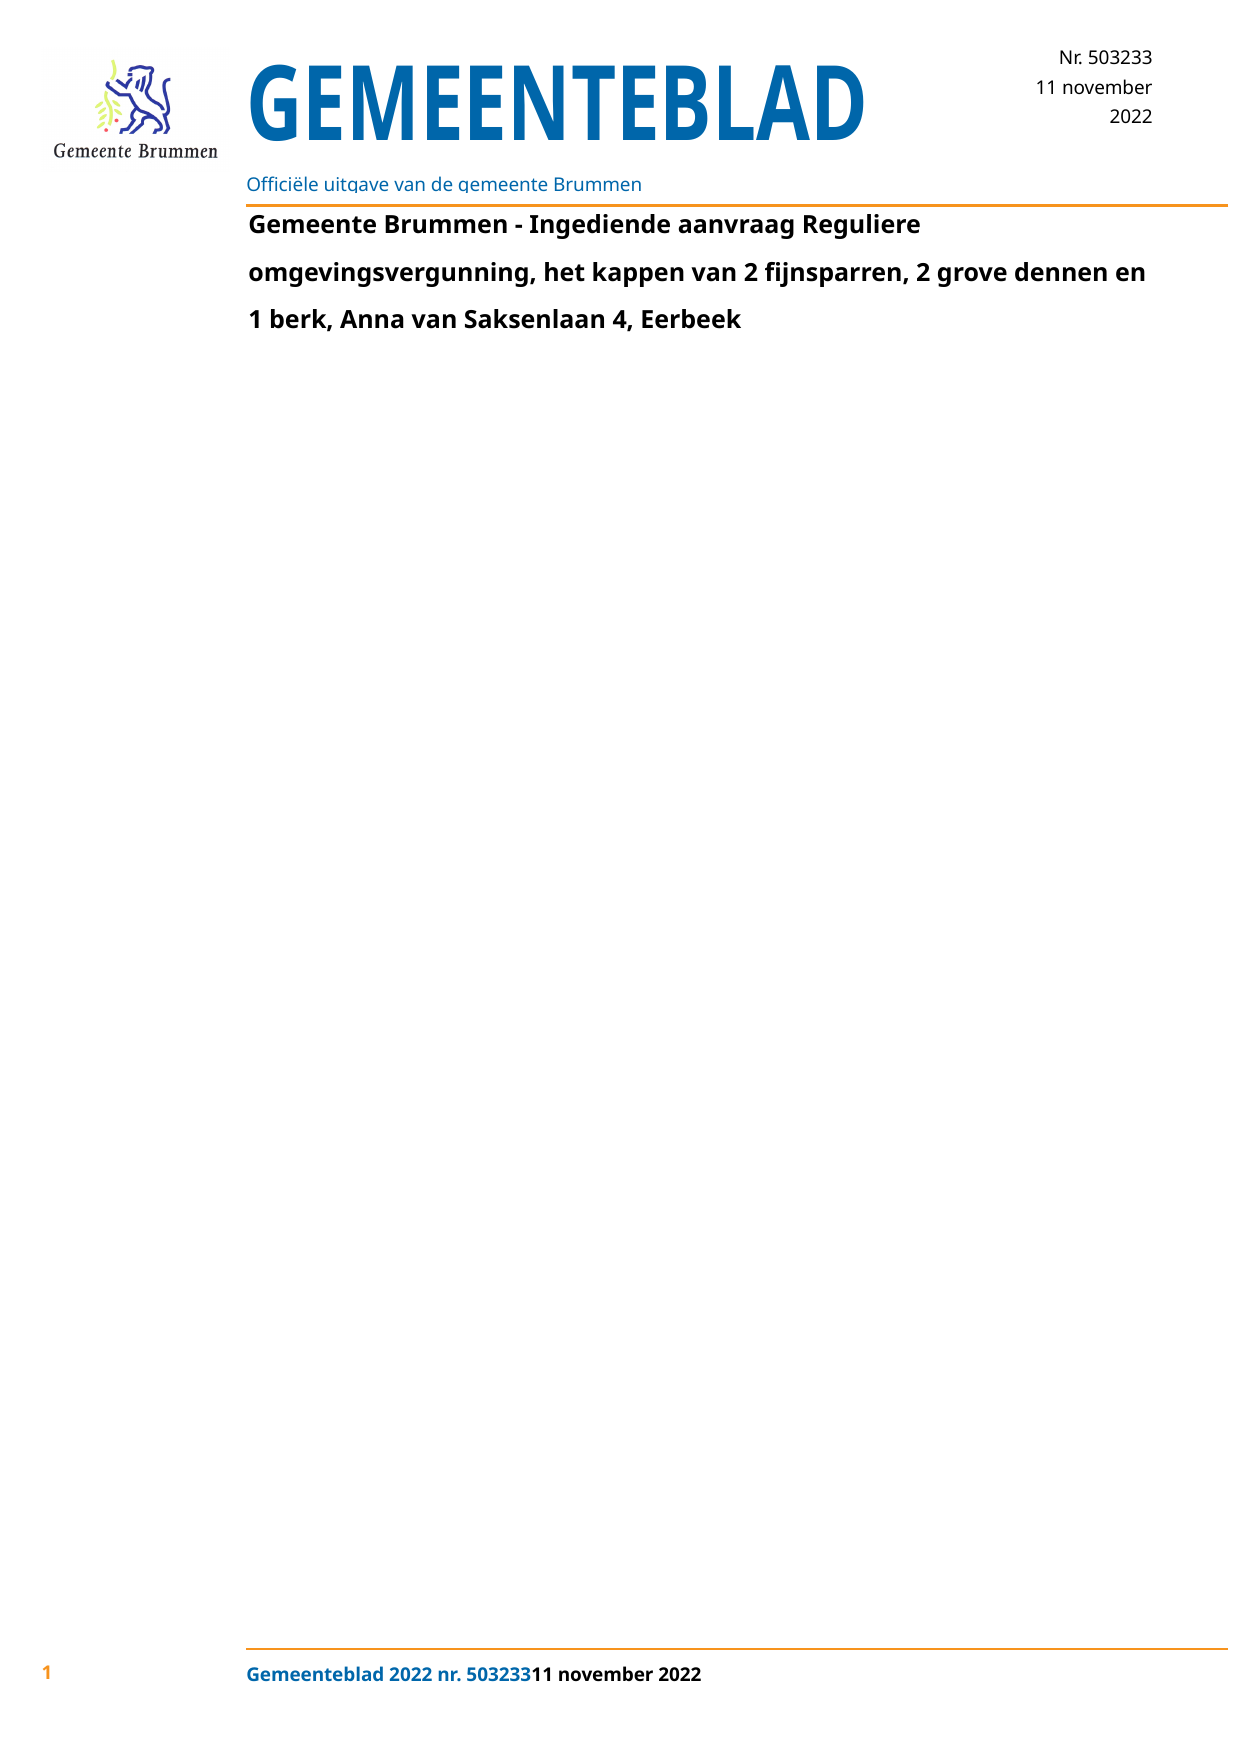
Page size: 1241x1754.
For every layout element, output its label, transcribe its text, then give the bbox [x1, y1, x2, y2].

text Gemeente Brummen - Ingediende aanvraag Reguliere omgevingsvergunning, het kappen van 2 fijnsparren, 2 grove dennen en 1 berk, Anna van Saksenlaan 4, Eerbeek [248, 207, 1152, 336]
picture [41, 47, 231, 172]
